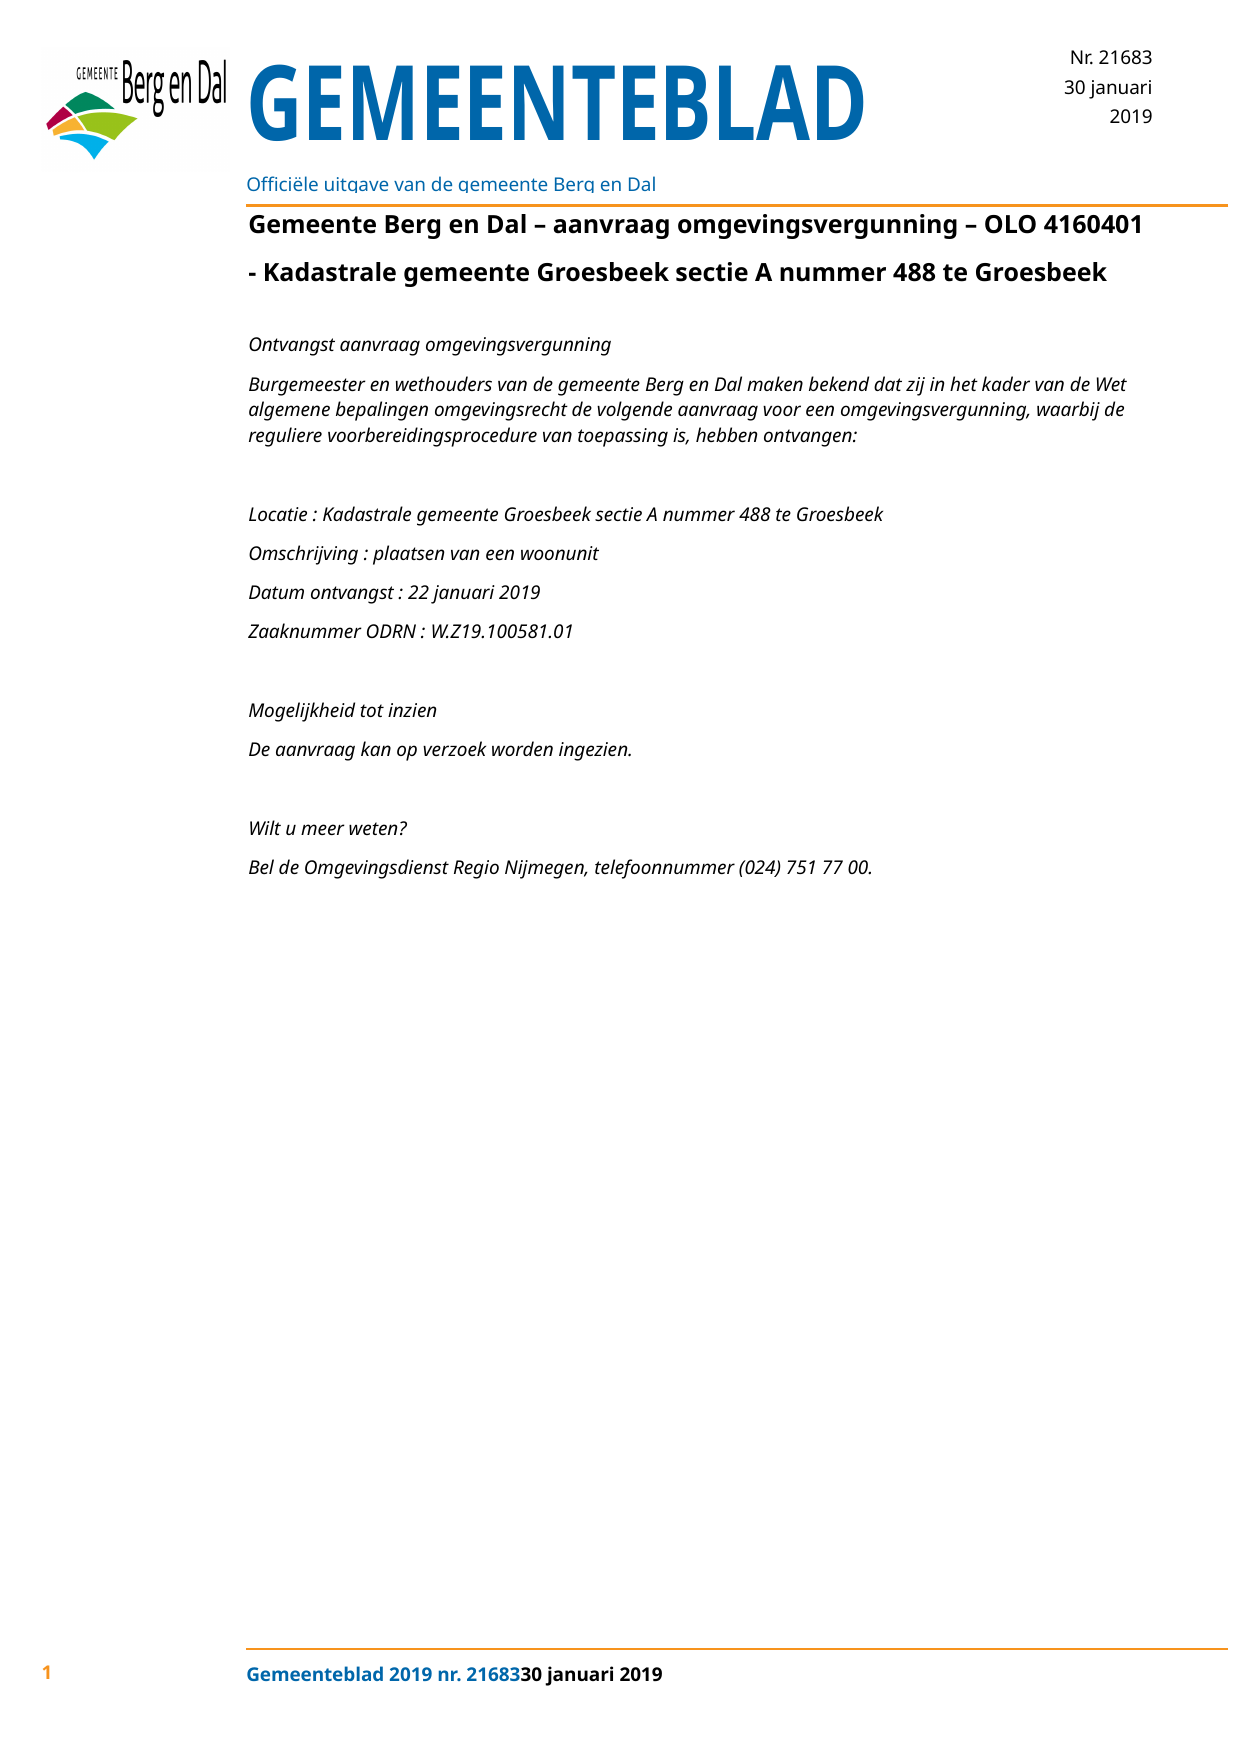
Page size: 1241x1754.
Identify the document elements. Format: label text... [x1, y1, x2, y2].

picture [41, 47, 231, 172]
text Locatie : Kadastrale gemeente Groesbeek sectie A nummer 488 te Groesbeek [248, 501, 1152, 526]
text Zaaknummer ODRN : W.Z19.100581.01 [248, 618, 1152, 644]
text Burgemeester en wethouders van de gemeente Berg en Dal maken bekend dat zij in het kader van de Wet algemene bepalingen omgevingsrecht de volgende aanvraag voor een omgevingsvergunning, waarbij de reguliere voorbereidingsprocedure van toepassing is, hebben ontvangen: [248, 371, 1152, 448]
text Omschrijving : plaatsen van een woonunit [248, 540, 1152, 566]
text Datum ontvangst : 22 januari 2019 [248, 579, 1152, 605]
text Mogelijkheid tot inzien [248, 697, 1152, 723]
text Bel de Omgevingsdienst Regio Nijmegen, telefoonnummer (024) 751 77 00. [248, 854, 1152, 880]
text De aanvraag kan op verzoek worden ingezien. [248, 736, 1152, 762]
text Wilt u meer weten? [248, 815, 1152, 841]
text Ontvangst aanvraag omgevingsvergunning [248, 331, 1152, 357]
text Gemeente Berg en Dal – aanvraag omgevingsvergunning – OLO 4160401 - Kadastrale gemeente Groesbeek sectie A nummer 488 te Groesbeek [248, 207, 1152, 288]
